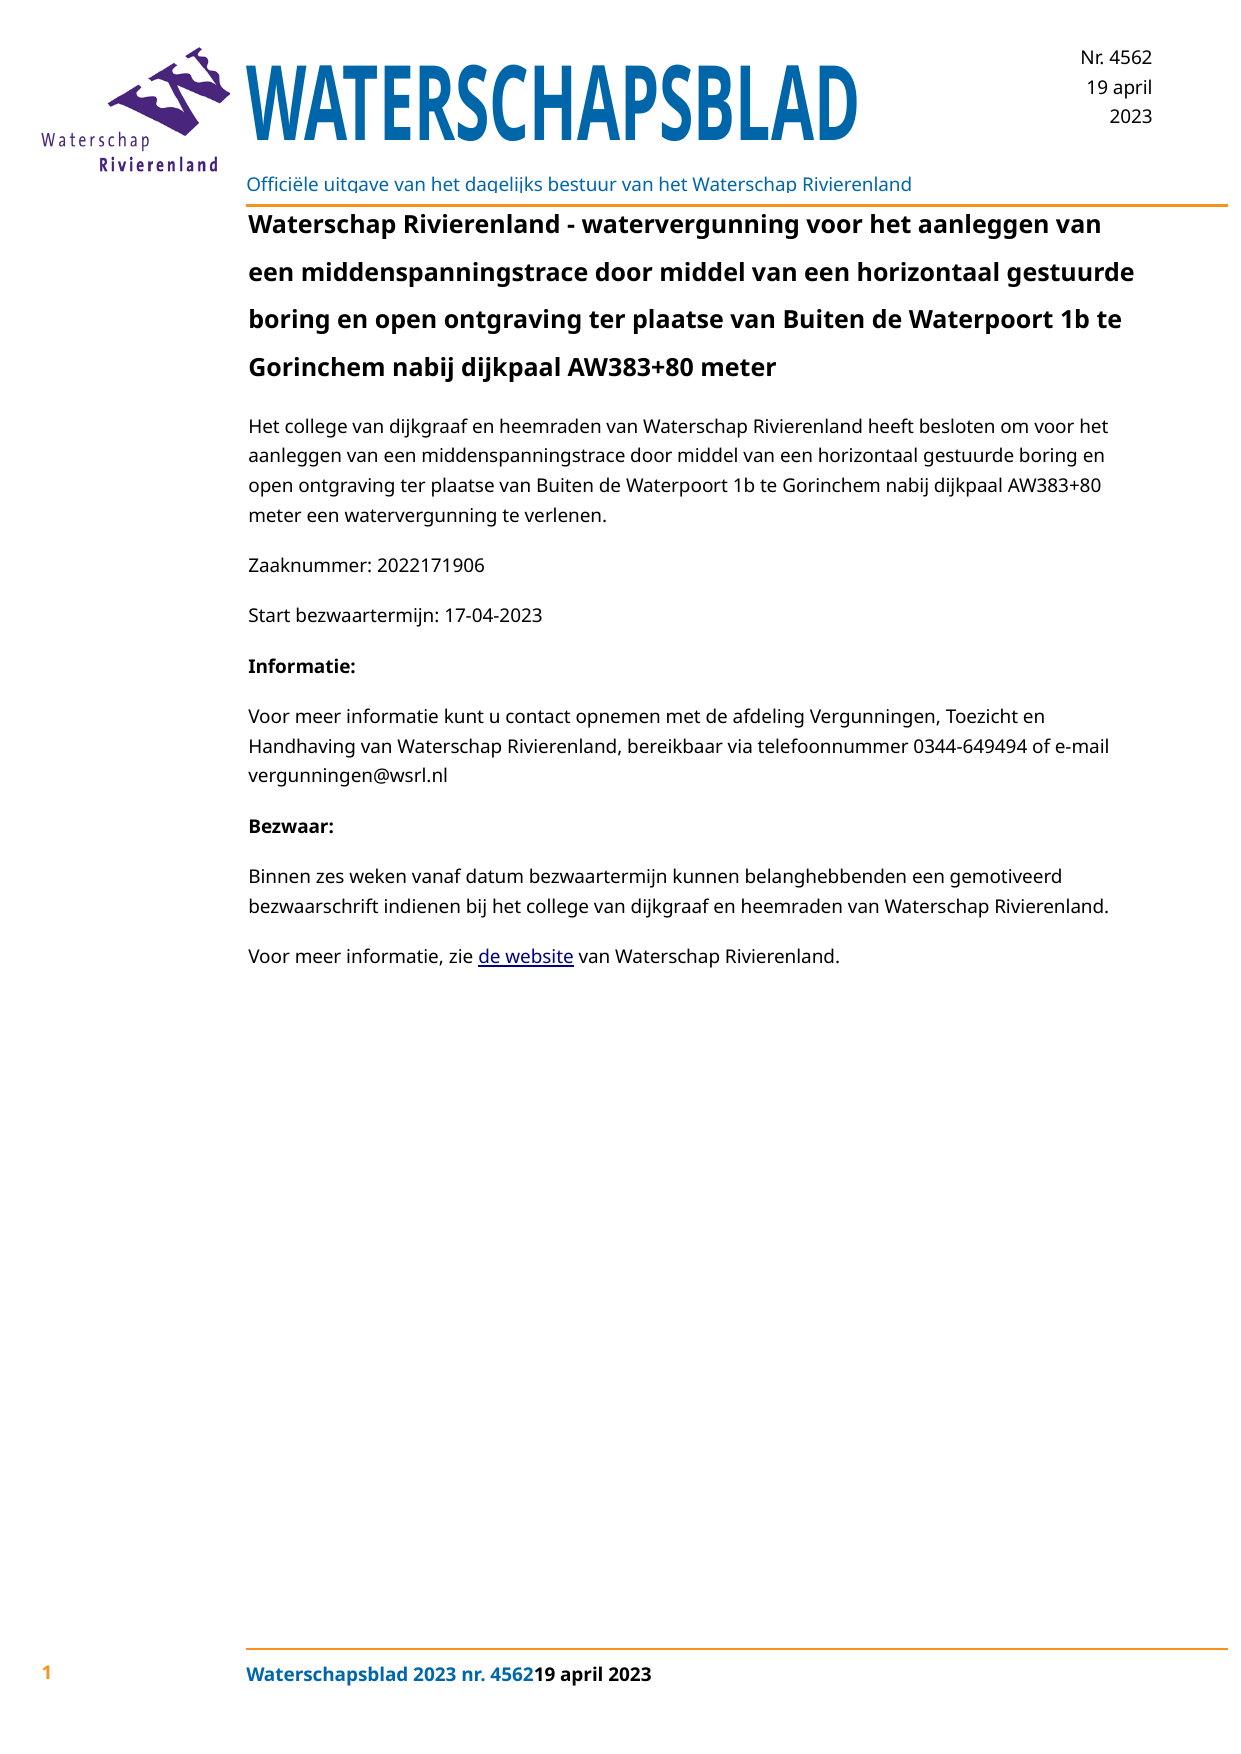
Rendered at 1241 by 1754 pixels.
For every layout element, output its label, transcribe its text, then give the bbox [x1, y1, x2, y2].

text Binnen zes weken vanaf datum bezwaartermijn kunnen belanghebbenden een gemotiveerd bezwaarschrift indienen bij het college van dijkgraaf en heemraden van Waterschap Rivierenland. [248, 863, 1152, 919]
picture [41, 47, 231, 172]
text Bezwaar: [248, 813, 1152, 839]
text Start bezwaartermijn: 17-04-2023 [248, 603, 1152, 628]
text Voor meer informatie kunt u contact opnemen met de afdeling Vergunningen, Toezicht en Handhaving van Waterschap Rivierenland, bereikbaar via telefoonnummer 0344-649494 of e-mail vergunningen@wsrl.nl [248, 703, 1152, 788]
text Het college van dijkgraaf en heemraden van Waterschap Rivierenland heeft besloten om voor het aanleggen van een middenspanningstrace door middel van een horizontaal gestuurde boring en open ontgraving ter plaatse van Buiten de Waterpoort 1b te Gorinchem nabij dijkpaal AW383+80 meter een watervergunning te verlenen. [248, 413, 1152, 528]
text Voor meer informatie, zie de website van Waterschap Rivierenland. [248, 943, 1152, 969]
text Zaaknummer: 2022171906 [248, 552, 1152, 578]
text Informatie: [248, 653, 1152, 679]
text Waterschap Rivierenland - watervergunning voor het aanleggen van een middenspanningstrace door middel van een horizontaal gestuurde boring en open ontgraving ter plaatse van Buiten de Waterpoort 1b te Gorinchem nabij dijkpaal AW383+80 meter [248, 207, 1152, 384]
